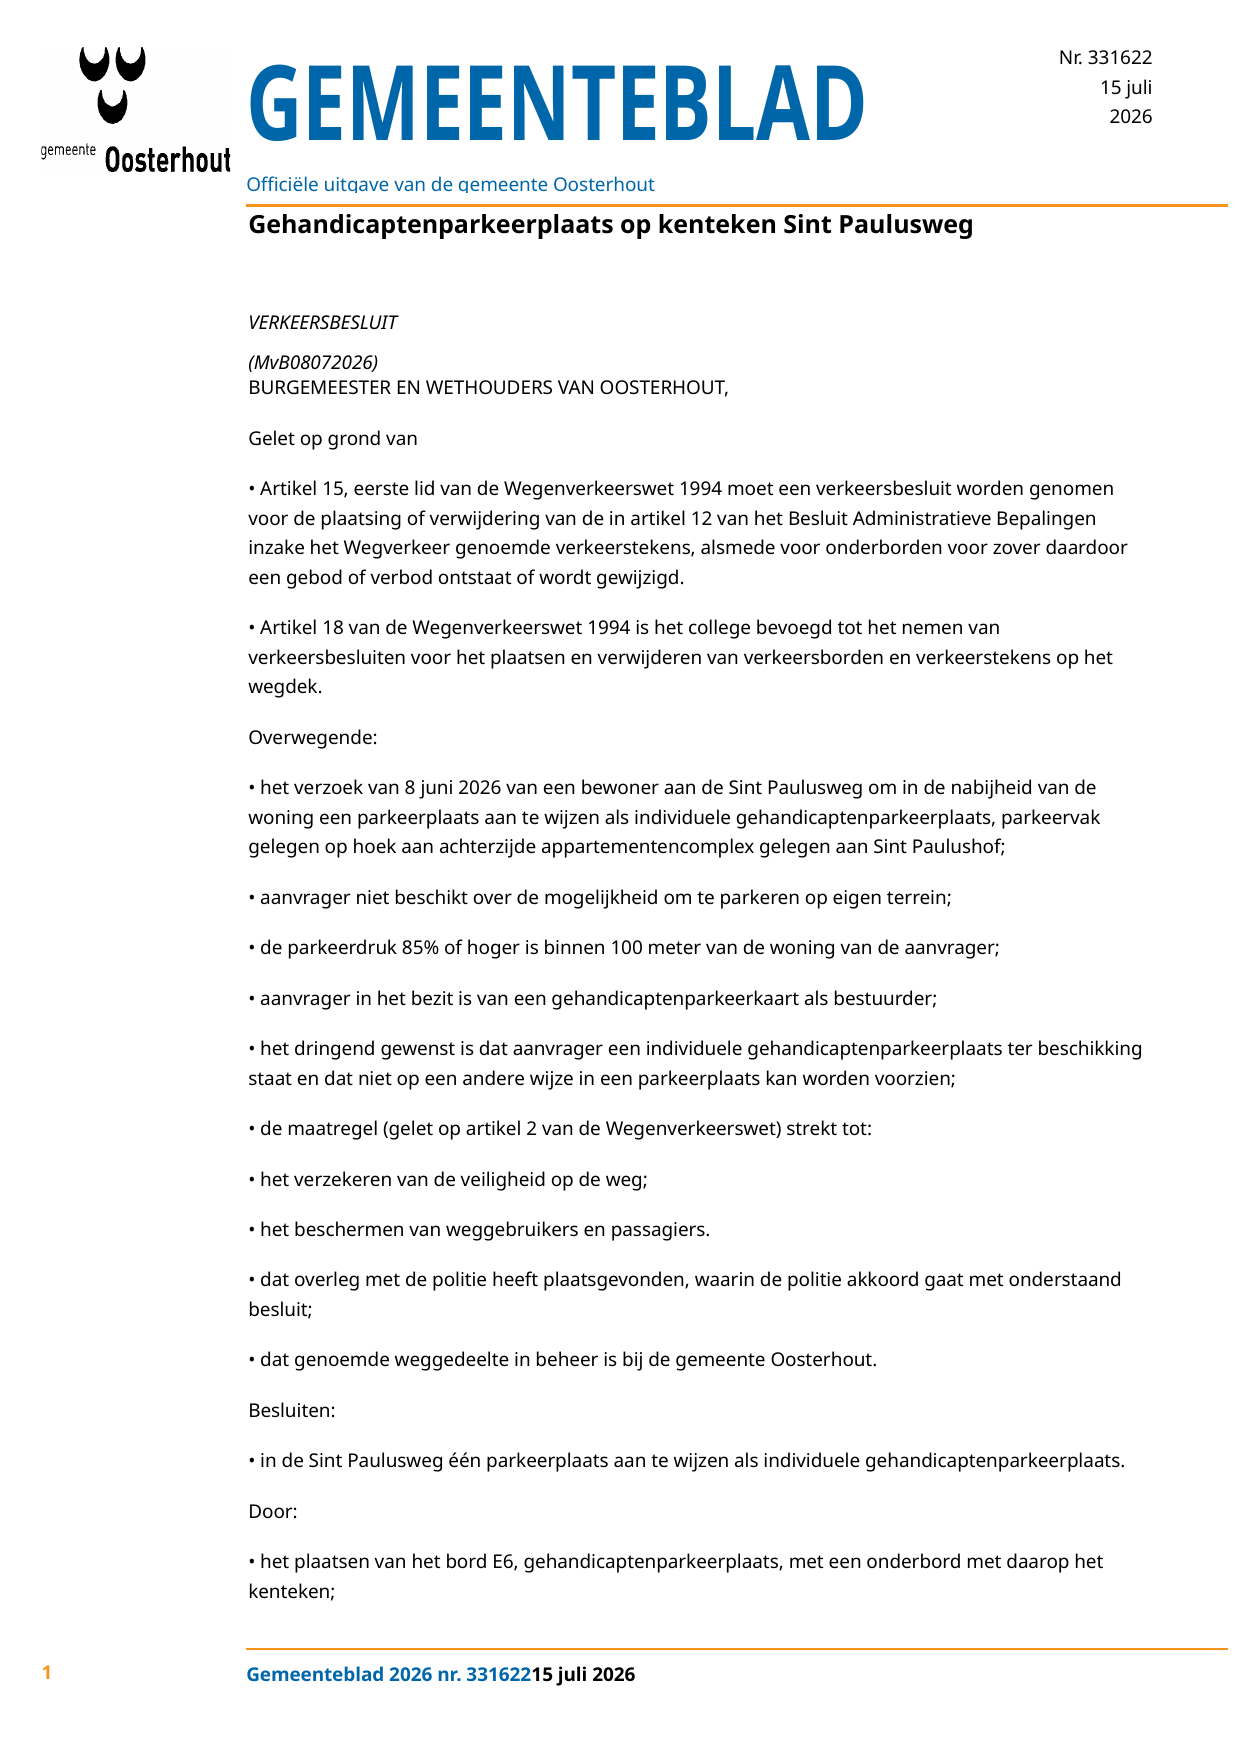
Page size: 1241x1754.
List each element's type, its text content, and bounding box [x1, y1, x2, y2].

text • Artikel 15, eerste lid van de Wegenverkeerswet 1994 moet een verkeersbesluit worden genomen voor de plaatsing of verwijdering van de in artikel 12 van het Besluit Administratieve Bepalingen inzake het Wegverkeer genoemde verkeerstekens, alsmede voor onderborden voor zover daardoor een gebod of verbod ontstaat of wordt gewijzigd. [248, 475, 1152, 590]
text Besluiten: [248, 1397, 1152, 1423]
text • het plaatsen van het bord E6, gehandicaptenparkeerplaats, met een onderbord met daarop het kenteken; [248, 1548, 1152, 1604]
text BURGEMEESTER EN WETHOUDERS VAN OOSTERHOUT, [248, 374, 1152, 400]
text Gehandicaptenparkeerplaats op kenteken Sint Paulusweg [248, 207, 1152, 241]
text • Artikel 18 van de Wegenverkeerswet 1994 is het college bevoegd tot het nemen van verkeersbesluiten voor het plaatsen en verwijderen van verkeersborden en verkeerstekens op het wegdek. [248, 614, 1152, 699]
text • het dringend gewenst is dat aanvrager een individuele gehandicaptenparkeerplaats ter beschikking staat en dat niet op een andere wijze in een parkeerplaats kan worden voorzien; [248, 1035, 1152, 1091]
text Overwegende: [248, 724, 1152, 750]
text (MvB08072026) [248, 349, 1152, 374]
text • de parkeerdruk 85% of hoger is binnen 100 meter van de woning van de aanvrager; [248, 934, 1152, 960]
text • het verzekeren van de veiligheid op de weg; [248, 1166, 1152, 1192]
picture [41, 47, 231, 172]
text • de maatregel (gelet op artikel 2 van de Wegenverkeerswet) strekt tot: [248, 1115, 1152, 1141]
text • het verzoek van 8 juni 2026 van een bewoner aan de Sint Paulusweg om in de nabijheid van de woning een parkeerplaats aan te wijzen als individuele gehandicaptenparkeerplaats, parkeervak gelegen op hoek aan achterzijde appartementencomplex gelegen aan Sint Paulushof; [248, 774, 1152, 859]
text • dat overleg met de politie heeft plaatsgevonden, waarin de politie akkoord gaat met onderstaand besluit; [248, 1267, 1152, 1322]
text VERKEERSBESLUIT [248, 309, 1152, 335]
text • aanvrager niet beschikt over de mogelijkheid om te parkeren op eigen terrein; [248, 884, 1152, 910]
text Door: [248, 1498, 1152, 1524]
text • aanvrager in het bezit is van een gehandicaptenparkeerkaart als bestuurder; [248, 985, 1152, 1011]
text • in de Sint Paulusweg één parkeerplaats aan te wijzen als individuele gehandicaptenparkeerplaats. [248, 1447, 1152, 1473]
text • dat genoemde weggedeelte in beheer is bij de gemeente Oosterhout. [248, 1347, 1152, 1372]
text • het beschermen van weggebruikers en passagiers. [248, 1216, 1152, 1242]
text Gelet op grond van [248, 425, 1152, 451]
